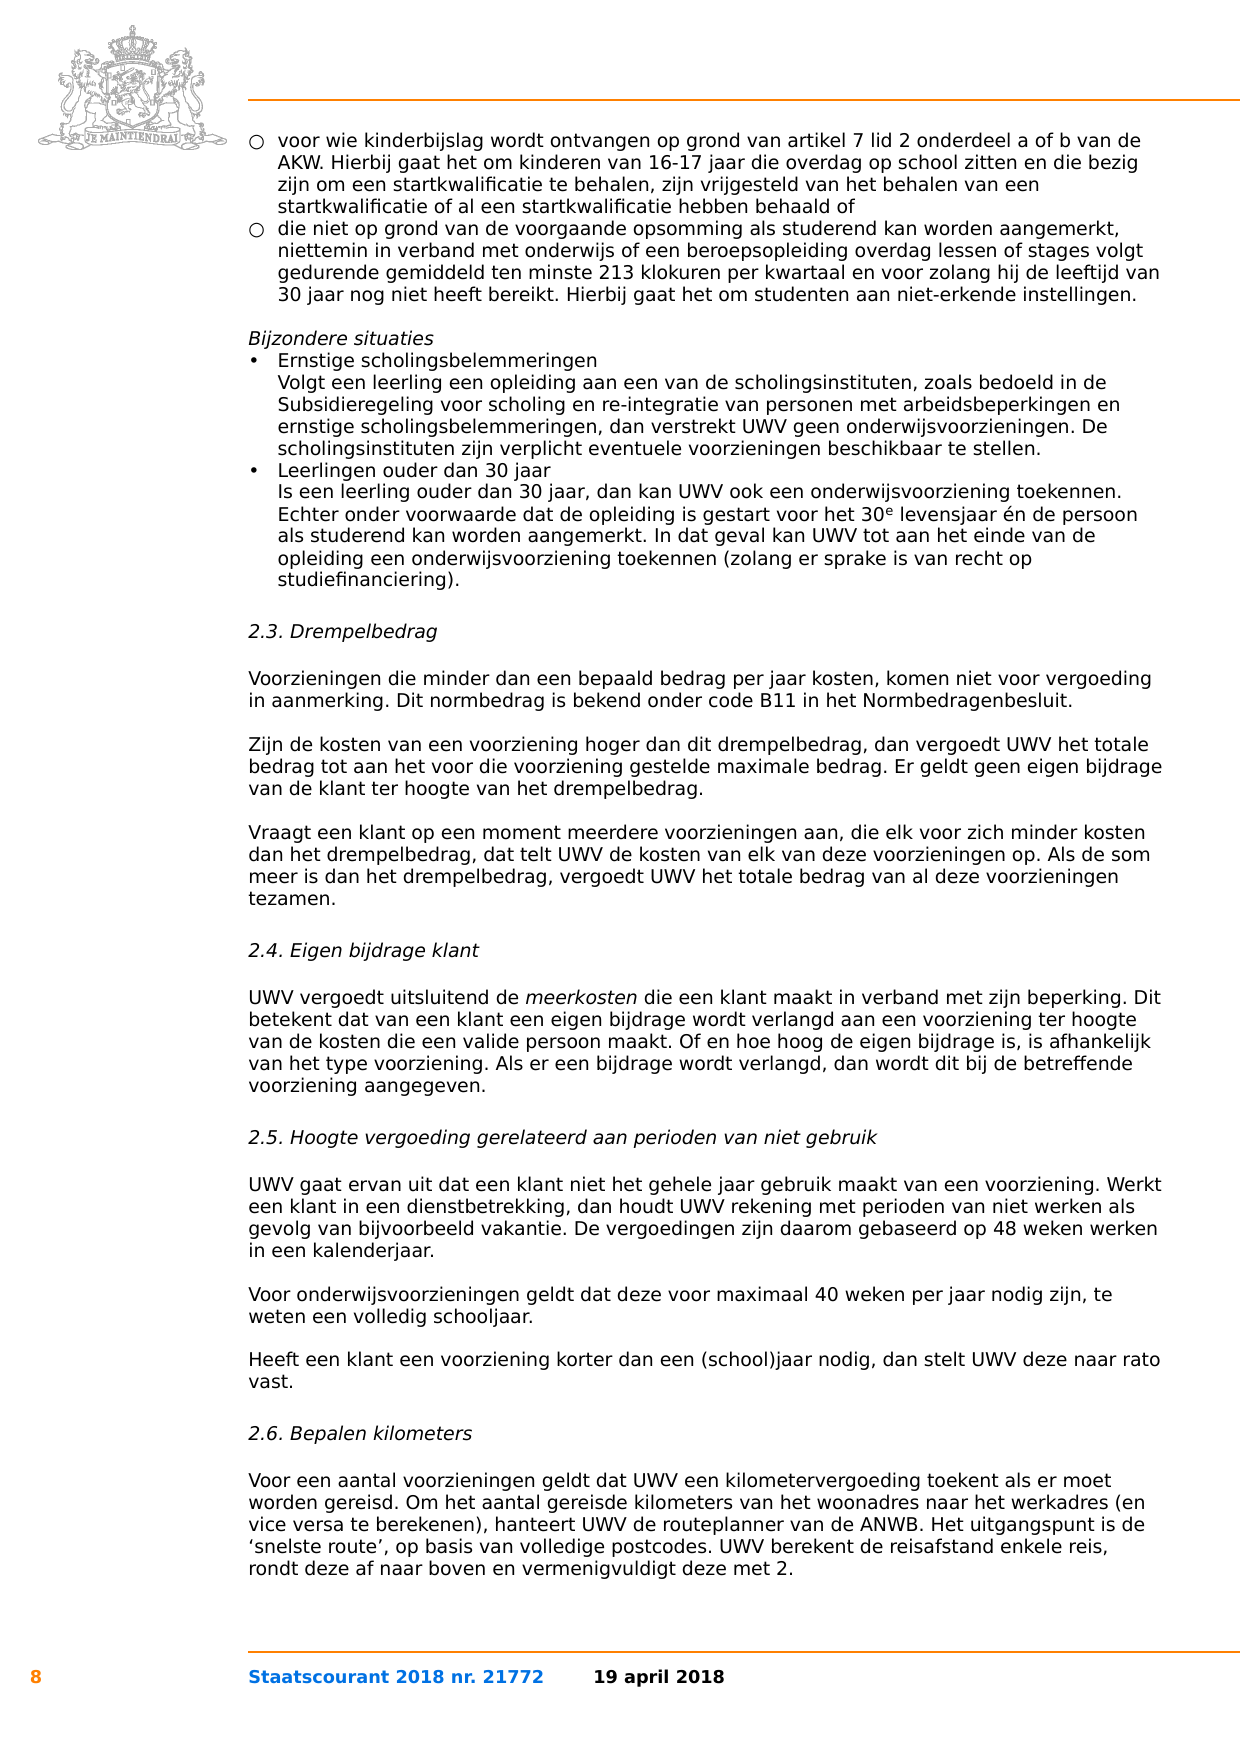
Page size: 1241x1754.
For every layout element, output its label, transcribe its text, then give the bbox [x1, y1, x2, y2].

text • Leerlingen ouder dan 30 jaar [248, 459, 1163, 481]
text Voor onderwijsvoorzieningen geldt dat deze voor maximaal 40 weken per jaar nodig zijn, te weten een volledig schooljaar. [248, 1283, 1163, 1327]
picture [38, 25, 227, 150]
subtitle 2.6. Bepalen kilometers [248, 1423, 1163, 1445]
text Voorzieningen die minder dan een bepaald bedrag per jaar kosten, komen niet voor vergoeding in aanmerking. Dit normbedrag is bekend onder code B11 in het Normbedragenbesluit. [248, 668, 1163, 712]
text UWV vergoedt uitsluitend de meerkosten die een klant maakt in verband met zijn beperking. Dit betekent dat van een klant een eigen bijdrage wordt verlangd aan een voorziening ter hoogte van de kosten die een valide persoon maakt. Of en hoe hoog de eigen bijdrage is, is afhankelijk van het type voorziening. Als er een bijdrage wordt verlangd, dan wordt dit bij de betreffende voorziening aangegeven. [248, 987, 1163, 1097]
text UWV gaat ervan uit dat een klant niet het gehele jaar gebruik maakt van een voorziening. Werkt een klant in een dienstbetrekking, dan houdt UWV rekening met perioden van niet werken als gevolg van bijvoorbeeld vakantie. De vergoedingen zijn daarom gebaseerd op 48 weken werken in een kalenderjaar. [248, 1174, 1163, 1262]
text Volgt een leerling een opleiding aan een van de scholingsinstituten, zoals bedoeld in de Subsidieregeling voor scholing en re-integratie van personen met arbeidsbeperkingen en ernstige scholingsbelemmeringen, dan verstrekt UWV geen onderwijsvoorzieningen. De scholingsinstituten zijn verplicht eventuele voorzieningen beschikbaar te stellen. [277, 372, 1163, 459]
text Heeft een klant een voorziening korter dan een (school)jaar nodig, dan stelt UWV deze naar rato vast. [248, 1349, 1163, 1393]
subtitle Bijzondere situaties [248, 328, 1163, 349]
subtitle 2.4. Eigen bijdrage klant [248, 940, 1163, 962]
text Is een leerling ouder dan 30 jaar, dan kan UWV ook een onderwijsvoorziening toekennen. Echter onder voorwaarde dat de opleiding is gestart voor het 30e levensjaar én de persoon als studerend kan worden aangemerkt. In dat geval kan UWV tot aan het einde van de opleiding een onderwijsvoorziening toekennen (zolang er sprake is van recht op studiefinanciering). [277, 481, 1163, 591]
text ○ voor wie kinderbijslag wordt ontvangen op grond van artikel 7 lid 2 onderdeel a of b van de AKW. Hierbij gaat het om kinderen van 16-17 jaar die overdag op school zitten en die bezig zijn om een startkwalificatie te behalen, zijn vrijgesteld van het behalen van een startkwalificatie of al een startkwalificatie hebben behaald of [248, 130, 1163, 218]
text • Ernstige scholingsbelemmeringen [248, 349, 1163, 372]
text Vraagt een klant op een moment meerdere voorzieningen aan, die elk voor zich minder kosten dan het drempelbedrag, dat telt UWV de kosten van elk van deze voorzieningen op. Als de som meer is dan het drempelbedrag, vergoedt UWV het totale bedrag van al deze voorzieningen tezamen. [248, 822, 1163, 910]
text Zijn de kosten van een voorziening hoger dan dit drempelbedrag, dan vergoedt UWV het totale bedrag tot aan het voor die voorziening gestelde maximale bedrag. Er geldt geen eigen bijdrage van de klant ter hoogte van het drempelbedrag. [248, 734, 1163, 800]
text Voor een aantal voorzieningen geldt dat UWV een kilometervergoeding toekent als er moet worden gereisd. Om het aantal gereisde kilometers van het woonadres naar het werkadres (en vice versa te berekenen), hanteert UWV de routeplanner van de ANWB. Het uitgangspunt is de ‘snelste route’, op basis van volledige postcodes. UWV berekent de reisafstand enkele reis, rondt deze af naar boven en vermenigvuldigt deze met 2. [248, 1470, 1163, 1580]
subtitle 2.3. Drempelbedrag [248, 621, 1163, 643]
text ○ die niet op grond van de voorgaande opsomming als studerend kan worden aangemerkt, niettemin in verband met onderwijs of een beroepsopleiding overdag lessen of stages volgt gedurende gemiddeld ten minste 213 klokuren per kwartaal en voor zolang hij de leeftijd van 30 jaar nog niet heeft bereikt. Hierbij gaat het om studenten aan niet-erkende instellingen. [248, 218, 1163, 306]
subtitle 2.5. Hoogte vergoeding gerelateerd aan perioden van niet gebruik [248, 1127, 1163, 1149]
